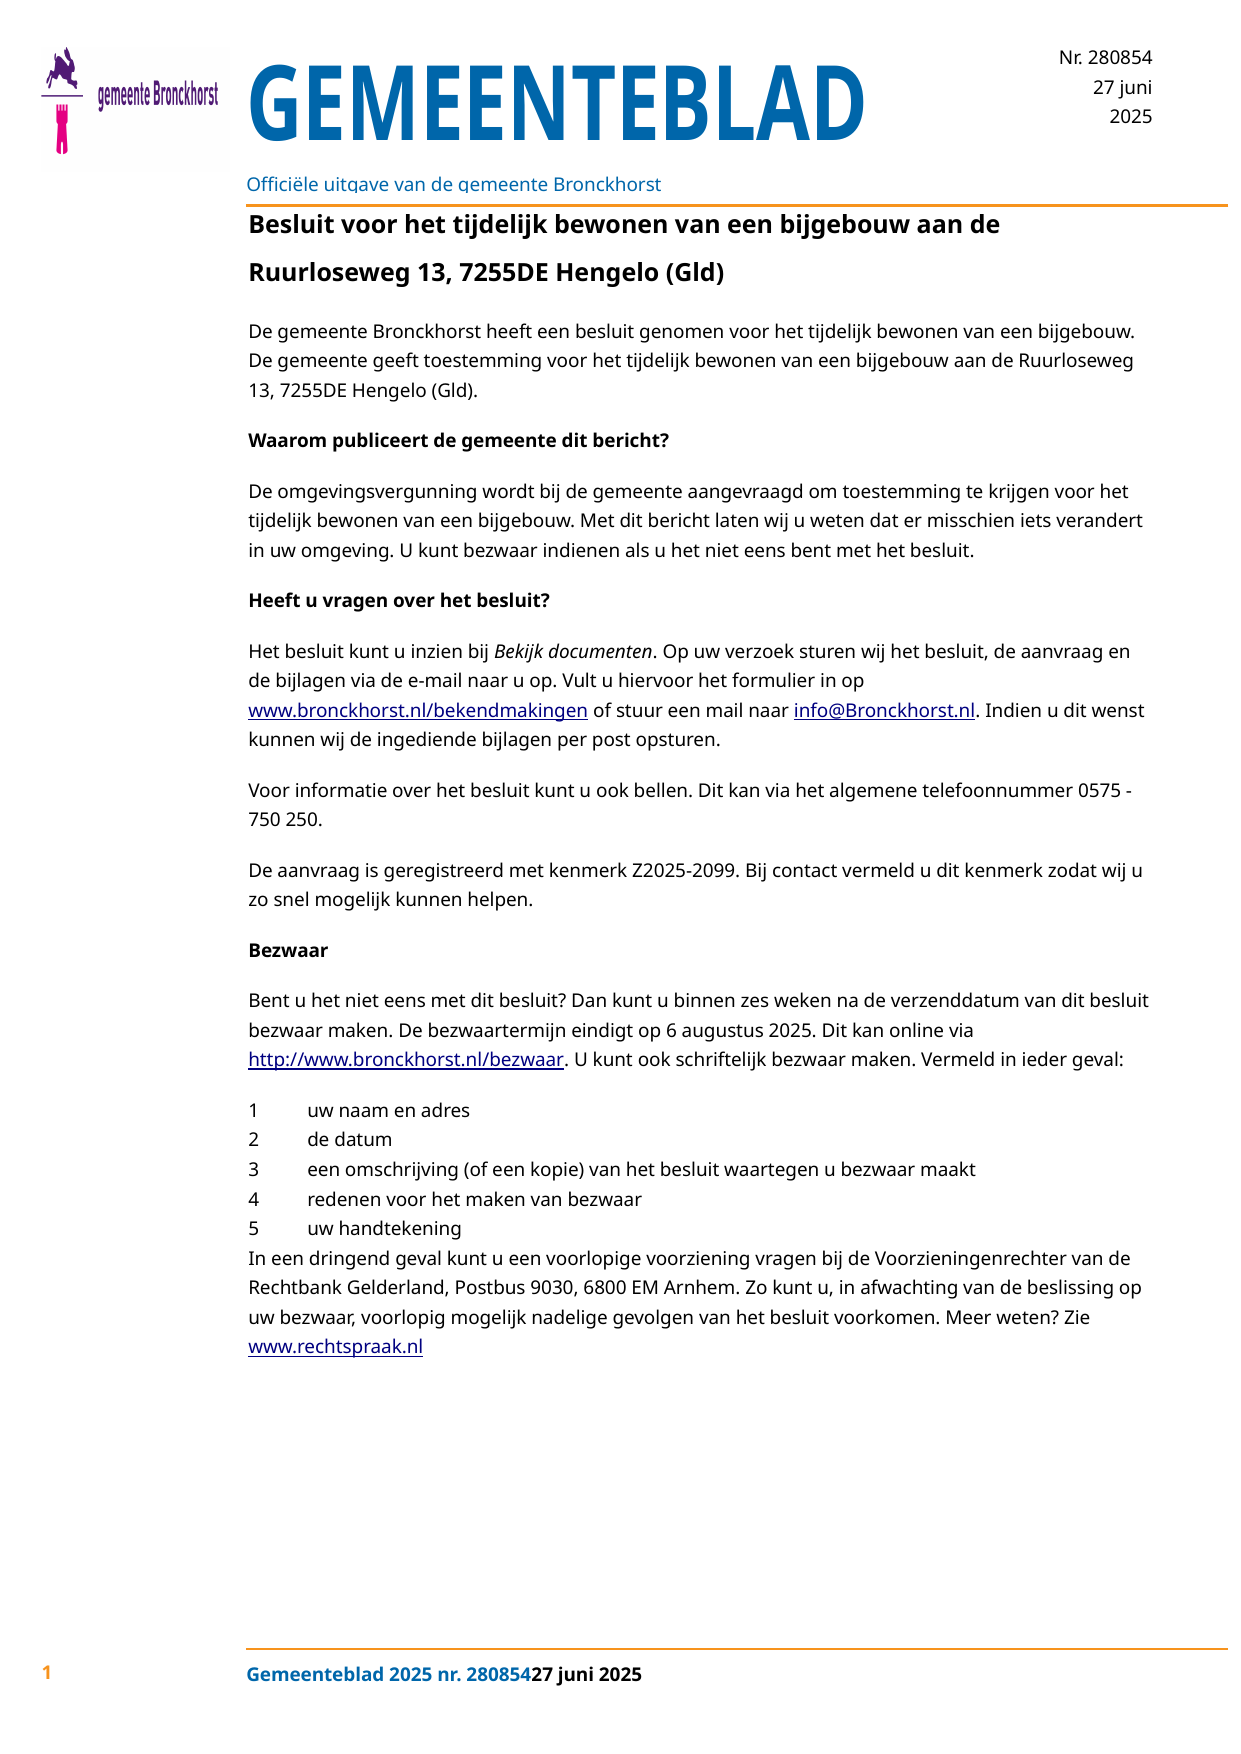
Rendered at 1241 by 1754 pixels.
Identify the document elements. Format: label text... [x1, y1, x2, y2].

list uw handtekening [248, 1215, 1152, 1241]
list uw naam en adres [248, 1097, 1152, 1123]
list een omschrijving (of een kopie) van het besluit waartegen u bezwaar maakt [248, 1156, 1152, 1182]
text Heeft u vragen over het besluit? [248, 587, 1152, 613]
text De omgevingsvergunning wordt bij de gemeente aangevraagd om toestemming te krijgen voor het tijdelijk bewonen van een bijgebouw. Met dit bericht laten wij u weten dat er misschien iets verandert in uw omgeving. U kunt bezwaar indienen als u het niet eens bent met het besluit. [248, 478, 1152, 563]
text Bezwaar [248, 937, 1152, 963]
text Bent u het niet eens met dit besluit? Dan kunt u binnen zes weken na de verzenddatum van dit besluit bezwaar maken. De bezwaartermijn eindigt op 6 augustus 2025. Dit kan online via http://www.bronckhorst.nl/bezwaar. U kunt ook schriftelijk bezwaar maken. Vermeld in ieder geval: [248, 987, 1152, 1072]
text In een dringend geval kunt u een voorlopige voorziening vragen bij de Voorzieningenrechter van de Rechtbank Gelderland, Postbus 9030, 6800 EM Arnhem. Zo kunt u, in afwachting van de beslissing op uw bezwaar, voorlopig mogelijk nadelige gevolgen van het besluit voorkomen. Meer weten? Zie www.rechtspraak.nl [248, 1245, 1152, 1359]
text Het besluit kunt u inzien bij Bekijk documenten. Op uw verzoek sturen wij het besluit, de aanvraag en de bijlagen via de e-mail naar u op. Vult u hiervoor het formulier in op www.bronckhorst.nl/bekendmakingen of stuur een mail naar info@Bronckhorst.nl. Indien u dit wenst kunnen wij de ingediende bijlagen per post opsturen. [248, 638, 1152, 752]
list de datum [248, 1127, 1152, 1152]
text De aanvraag is geregistreerd met kenmerk Z2025-2099. Bij contact vermeld u dit kenmerk zodat wij u zo snel mogelijk kunnen helpen. [248, 857, 1152, 912]
text Besluit voor het tijdelijk bewonen van een bijgebouw aan de Ruurloseweg 13, 7255DE Hengelo (Gld) [248, 207, 1152, 288]
text Voor informatie over het besluit kunt u ook bellen. Dit kan via het algemene telefoonnummer 0575 - 750 250. [248, 777, 1152, 832]
picture [41, 47, 231, 172]
text Waarom publiceert de gemeente dit bericht? [248, 427, 1152, 453]
list redenen voor het maken van bezwaar [248, 1186, 1152, 1212]
text De gemeente Bronckhorst heeft een besluit genomen voor het tijdelijk bewonen van een bijgebouw. De gemeente geeft toestemming voor het tijdelijk bewonen van een bijgebouw aan de Ruurloseweg 13, 7255DE Hengelo (Gld). [248, 318, 1152, 403]
